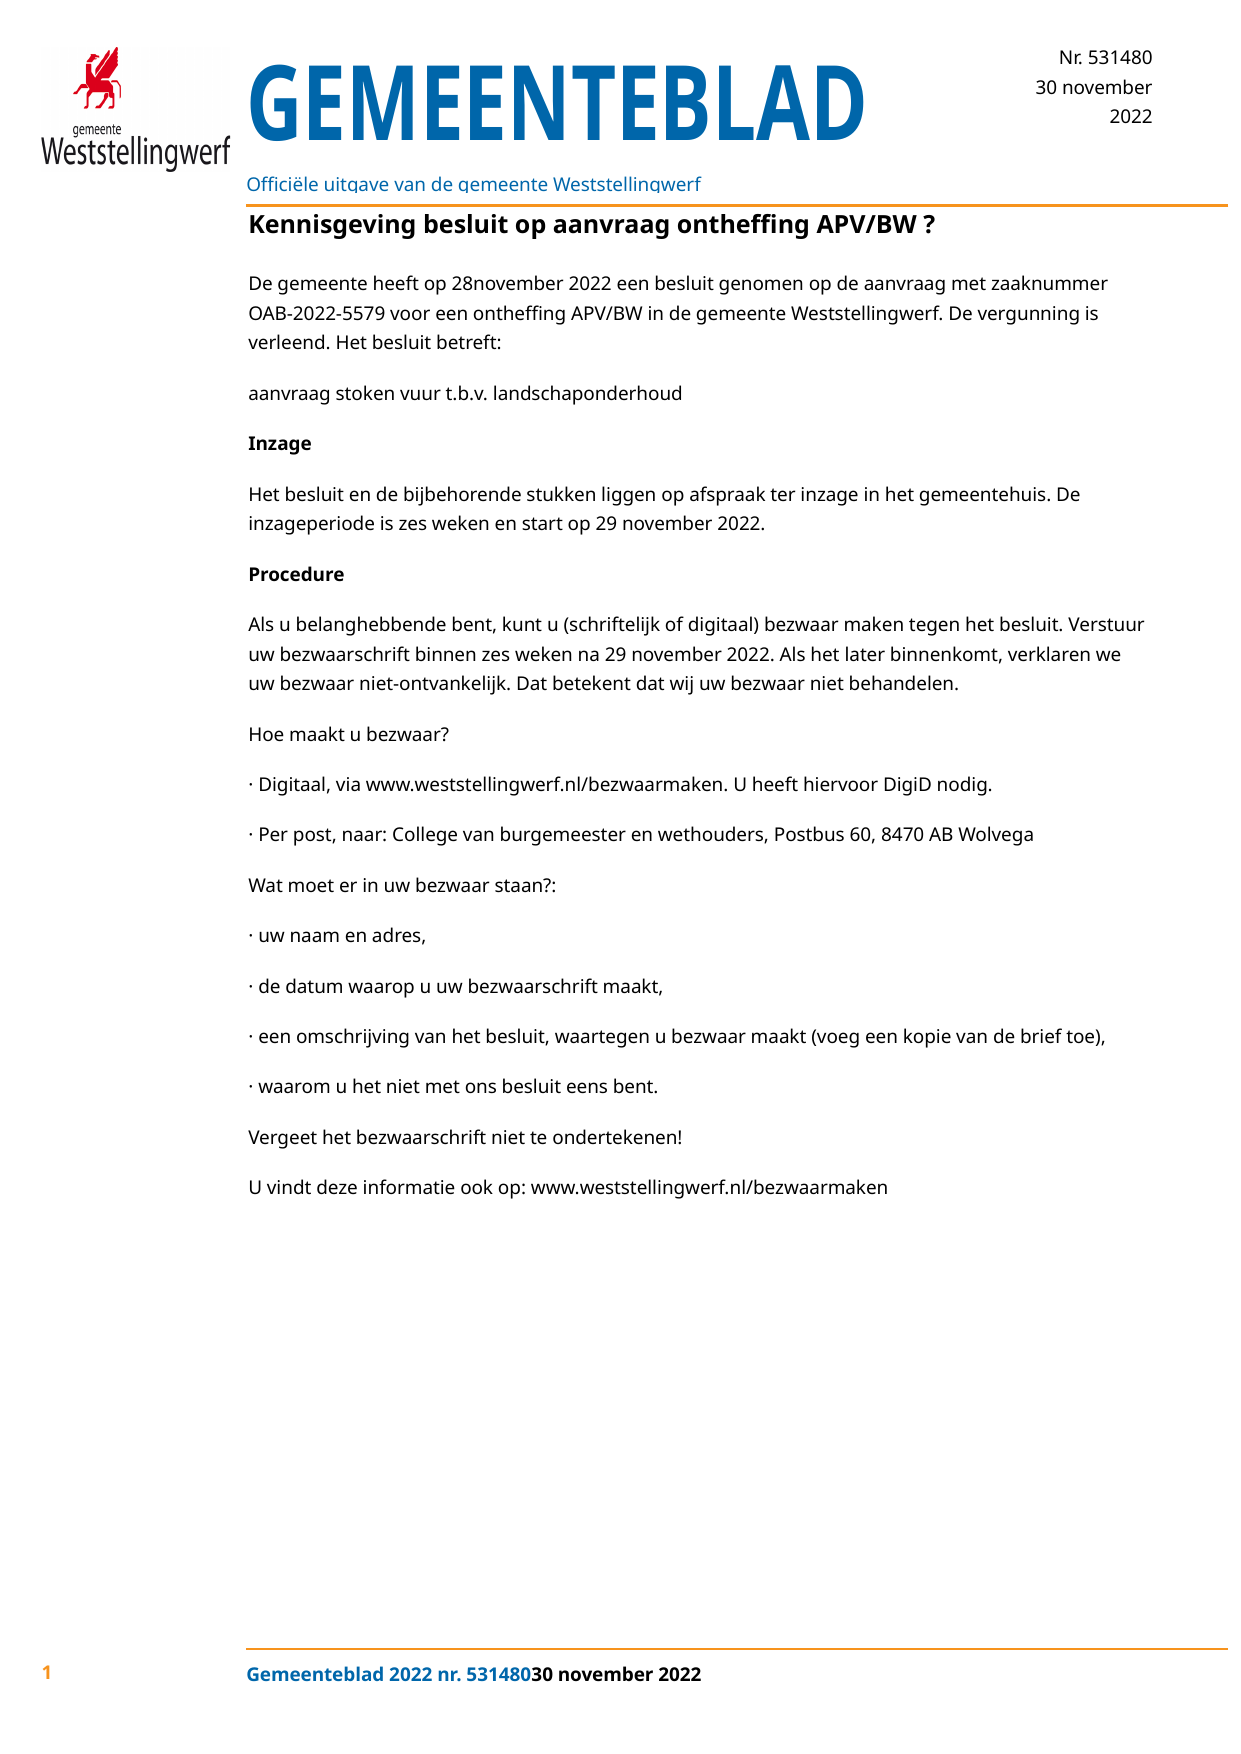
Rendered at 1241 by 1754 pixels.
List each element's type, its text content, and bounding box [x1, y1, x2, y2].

text Wat moet er in uw bezwaar staan?: [248, 872, 1152, 898]
text · uw naam en adres, [248, 922, 1152, 948]
text Kennisgeving besluit op aanvraag ontheffing APV/BW ? [248, 207, 1152, 241]
text Het besluit en de bijbehorende stukken liggen op afspraak ter inzage in het gemeentehuis. De inzageperiode is zes weken en start op 29 november 2022. [248, 481, 1152, 536]
text U vindt deze informatie ook op: www.weststellingwerf.nl/bezwaarmaken [248, 1174, 1152, 1200]
text · Digitaal, via www.weststellingwerf.nl/bezwaarmaken. U heeft hiervoor DigiD nodig. [248, 771, 1152, 797]
text Procedure [248, 561, 1152, 586]
text · Per post, naar: College van burgemeester en wethouders, Postbus 60, 8470 AB Wolvega [248, 822, 1152, 847]
text · een omschrijving van het besluit, waartegen u bezwaar maakt (voeg een kopie van de brief toe), [248, 1023, 1152, 1049]
text Inzage [248, 430, 1152, 456]
text · waarom u het niet met ons besluit eens bent. [248, 1074, 1152, 1099]
text De gemeente heeft op 28november 2022 een besluit genomen op de aanvraag met zaaknummer OAB-2022-5579 voor een ontheffing APV/BW in de gemeente Weststellingwerf. De vergunning is verleend. Het besluit betreft: [248, 270, 1152, 355]
text Vergeet het bezwaarschrift niet te ondertekenen! [248, 1124, 1152, 1150]
text aanvraag stoken vuur t.b.v. landschaponderhoud [248, 380, 1152, 406]
text Hoe maakt u bezwaar? [248, 721, 1152, 746]
picture [41, 47, 231, 172]
text · de datum waarop u uw bezwaarschrift maakt, [248, 973, 1152, 998]
text Als u belanghebbende bent, kunt u (schriftelijk of digitaal) bezwaar maken tegen het besluit. Verstuur uw bezwaarschrift binnen zes weken na 29 november 2022. Als het later binnenkomt, verklaren we uw bezwaar niet-ontvankelijk. Dat betekent dat wij uw bezwaar niet behandelen. [248, 611, 1152, 696]
